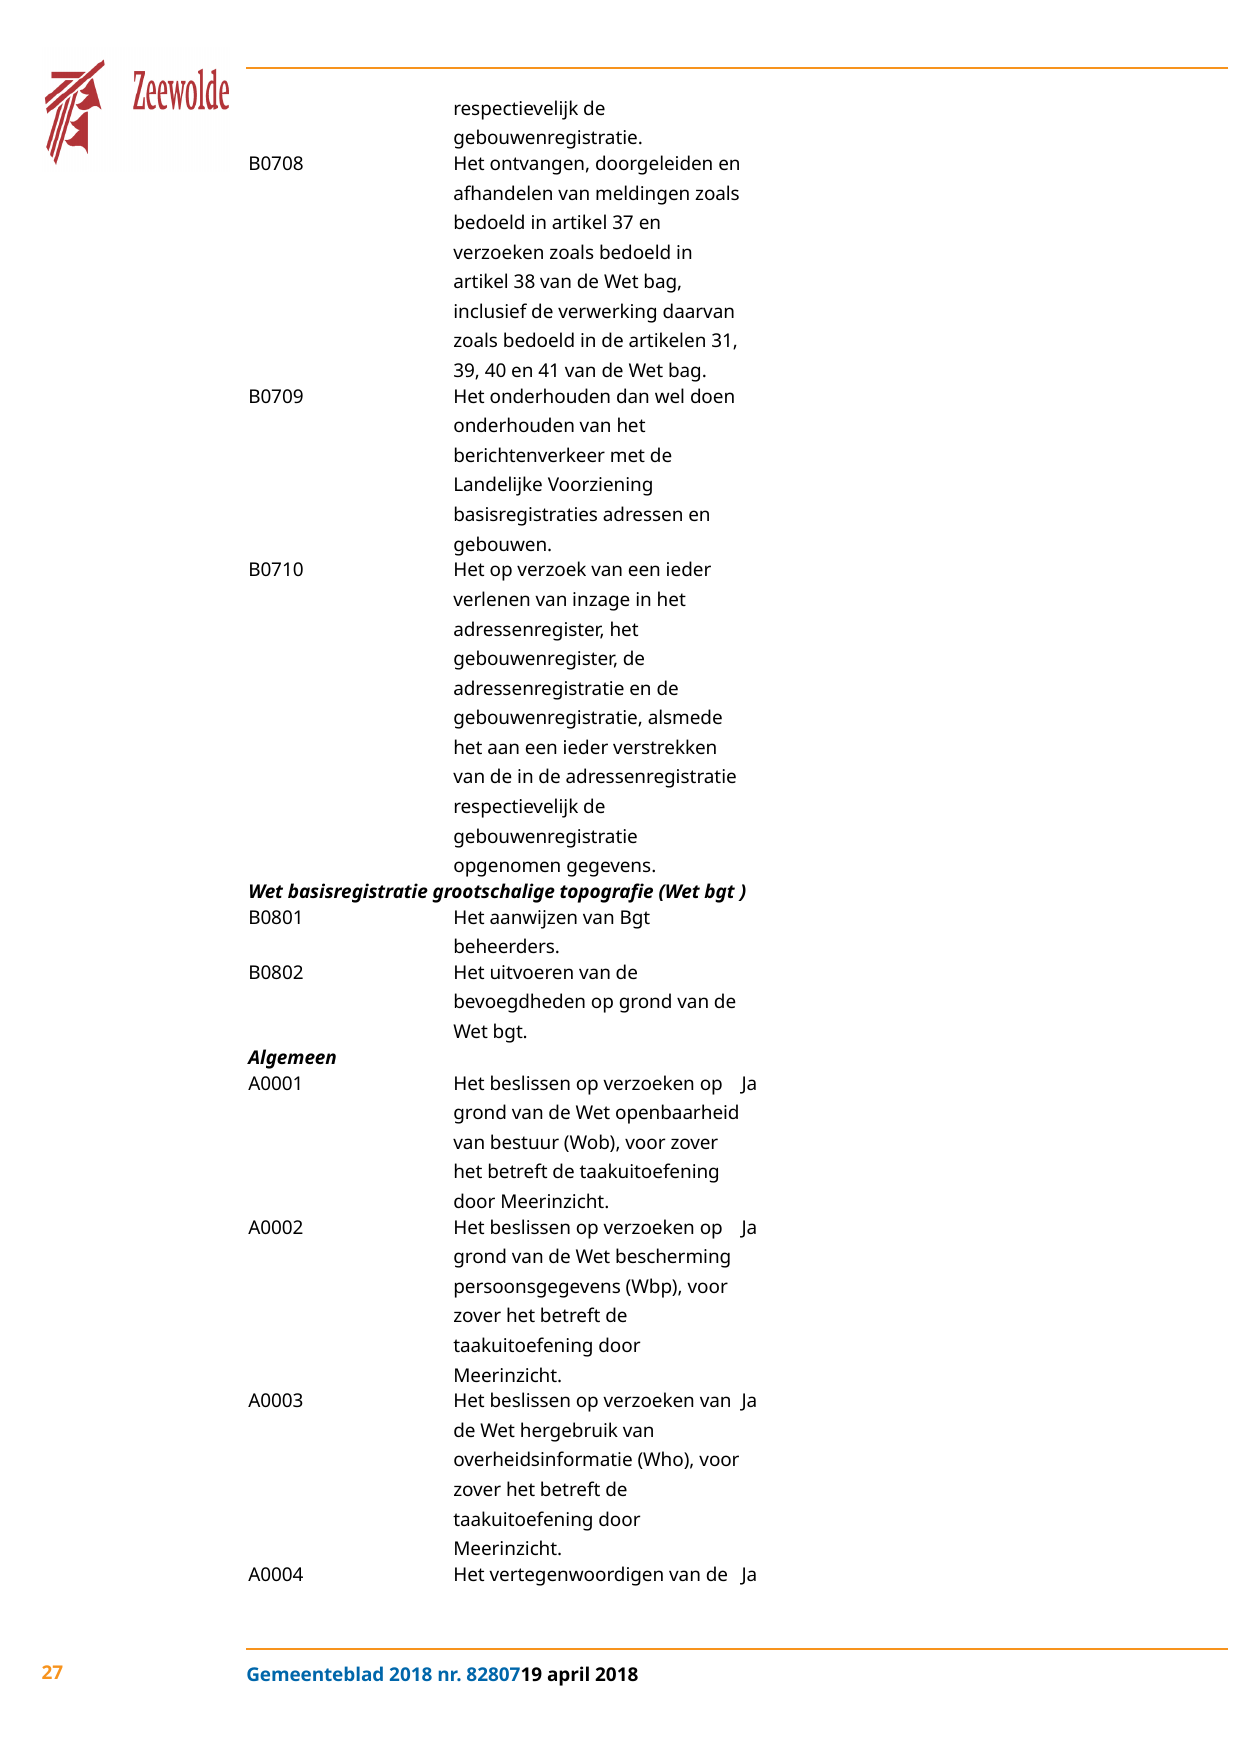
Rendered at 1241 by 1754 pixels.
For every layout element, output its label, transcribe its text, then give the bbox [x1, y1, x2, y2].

table_cell [741, 557, 1015, 878]
table_cell Ja [741, 1214, 1015, 1387]
table_cell B0710 [248, 557, 453, 878]
table_cell A0001 [248, 1070, 453, 1214]
table_cell [741, 150, 1015, 383]
table_cell Het aanwijzen van Bgt beheerders. [453, 904, 741, 959]
table_cell B0709 [248, 383, 453, 557]
table_cell A0003 [248, 1388, 453, 1561]
table_cell Het onderhouden dan wel doen onderhouden van het berichtenverkeer met de Landelijke Voorziening basisregistraties adressen en gebouwen. [453, 383, 741, 557]
table_cell Ja [741, 1561, 1015, 1587]
table_cell Algemeen [248, 1044, 1015, 1070]
table_cell A0002 [248, 1214, 453, 1387]
table_cell B0801 [248, 904, 453, 959]
table_cell [741, 959, 1015, 1044]
table_cell [741, 904, 1015, 959]
table_cell Het beslissen op verzoeken van de Wet hergebruik van overheidsinformatie (Who), voor zover het betreft de taakuitoefening door Meerinzicht. [453, 1388, 741, 1561]
table_cell [741, 95, 1015, 150]
table_cell Het uitvoeren van de bevoegdheden op grond van de Wet bgt. [453, 959, 741, 1044]
picture [41, 47, 231, 172]
table_cell Het beslissen op verzoeken op grond van de Wet openbaarheid van bestuur (Wob), voor zover het betreft de taakuitoefening door Meerinzicht. [453, 1070, 741, 1214]
table_cell respectievelijk de gebouwenregistratie. [453, 95, 741, 150]
table_cell Het vertegenwoordigen van de [453, 1561, 741, 1587]
table_cell Het op verzoek van een ieder verlenen van inzage in het adressenregister, het gebouwenregister, de adressenregistratie en de gebouwenregistratie, alsmede het aan een ieder verstrekken van de in de adressenregistratie respectievelijk de gebouwenregistratie opgenomen gegevens. [453, 557, 741, 878]
table_cell B0802 [248, 959, 453, 1044]
table_cell Ja [741, 1070, 1015, 1214]
table_cell [248, 95, 453, 150]
table_cell Ja [741, 1388, 1015, 1561]
table_cell A0004 [248, 1561, 453, 1587]
table_cell Wet basisregistratie grootschalige topografie (Wet bgt ) [248, 878, 1015, 904]
table_cell [741, 383, 1015, 557]
table_cell B0708 [248, 150, 453, 383]
table_cell Het beslissen op verzoeken op grond van de Wet bescherming persoonsgegevens (Wbp), voor zover het betreft de taakuitoefening door Meerinzicht. [453, 1214, 741, 1387]
table_cell Het ontvangen, doorgeleiden en afhandelen van meldingen zoals bedoeld in artikel 37 en verzoeken zoals bedoeld in artikel 38 van de Wet bag, inclusief de verwerking daarvan zoals bedoeld in de artikelen 31, 39, 40 en 41 van de Wet bag. [453, 150, 741, 383]
